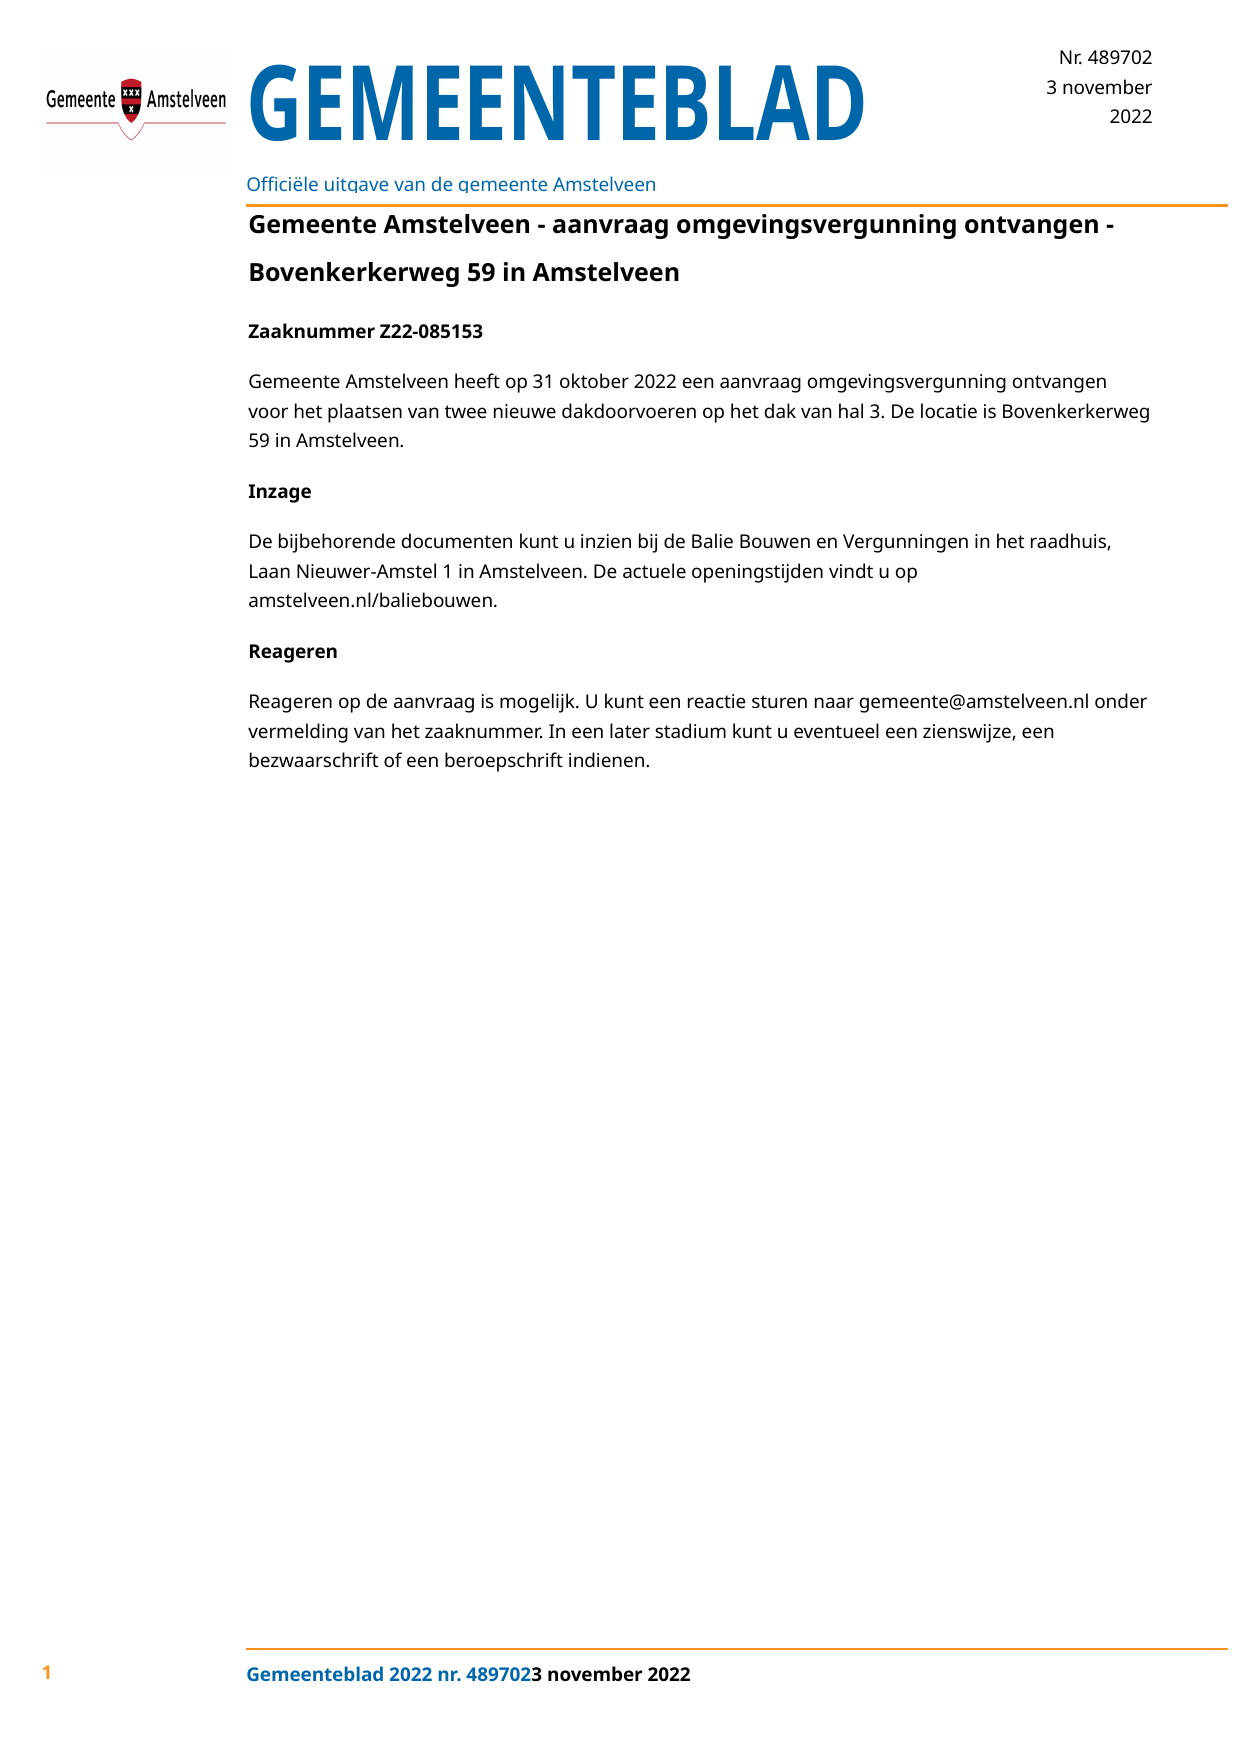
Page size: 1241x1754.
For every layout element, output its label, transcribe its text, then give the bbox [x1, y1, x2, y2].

text Inzage [248, 478, 1152, 504]
text De bijbehorende documenten kunt u inzien bij de Balie Bouwen en Vergunningen in het raadhuis, Laan Nieuwer-Amstel 1 in Amstelveen. De actuele openingstijden vindt u op amstelveen.nl/baliebouwen. [248, 528, 1152, 613]
picture [41, 47, 231, 172]
text Gemeente Amstelveen - aanvraag omgevingsvergunning ontvangen - Bovenkerkerweg 59 in Amstelveen [248, 207, 1152, 288]
text Reageren [248, 638, 1152, 664]
text Zaaknummer Z22-085153 [248, 318, 1152, 344]
text Gemeente Amstelveen heeft op 31 oktober 2022 een aanvraag omgevingsvergunning ontvangen voor het plaatsen van twee nieuwe dakdoorvoeren op het dak van hal 3. De locatie is Bovenkerkerweg 59 in Amstelveen. [248, 368, 1152, 453]
text Reageren op de aanvraag is mogelijk. U kunt een reactie sturen naar gemeente@amstelveen.nl onder vermelding van het zaaknummer. In een later stadium kunt u eventueel een zienswijze, een bezwaarschrift of een beroepschrift indienen. [248, 688, 1152, 773]
